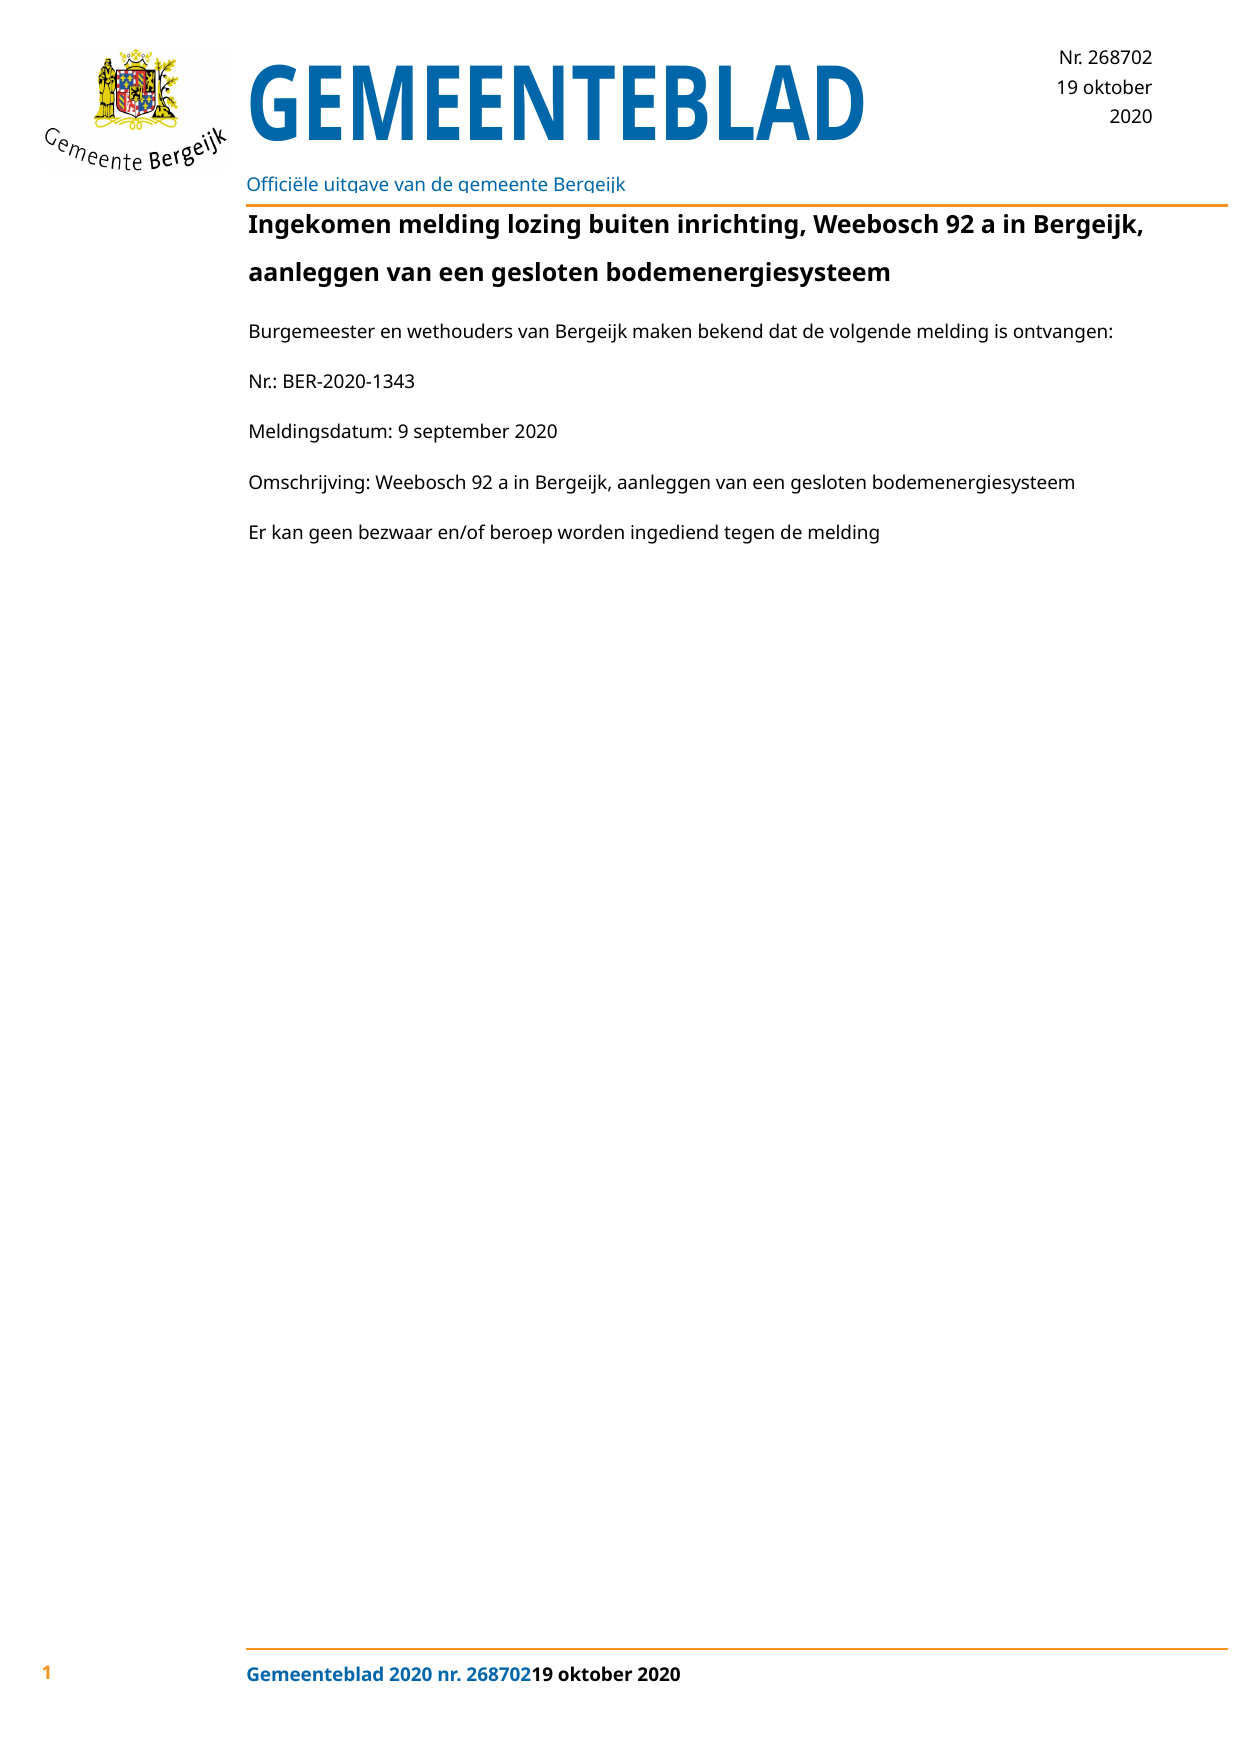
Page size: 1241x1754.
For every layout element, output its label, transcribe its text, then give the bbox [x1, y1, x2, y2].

text Nr.: BER-2020-1343 [248, 368, 1152, 394]
picture [41, 47, 231, 172]
text Ingekomen melding lozing buiten inrichting, Weebosch 92 a in Bergeijk, aanleggen van een gesloten bodemenergiesysteem [248, 207, 1152, 288]
text Er kan geen bezwaar en/of beroep worden ingediend tegen de melding [248, 519, 1152, 545]
text Burgemeester en wethouders van Bergeijk maken bekend dat de volgende melding is ontvangen: [248, 318, 1152, 344]
text Meldingsdatum: 9 september 2020 [248, 419, 1152, 444]
text Omschrijving: Weebosch 92 a in Bergeijk, aanleggen van een gesloten bodemenergiesysteem [248, 469, 1152, 495]
